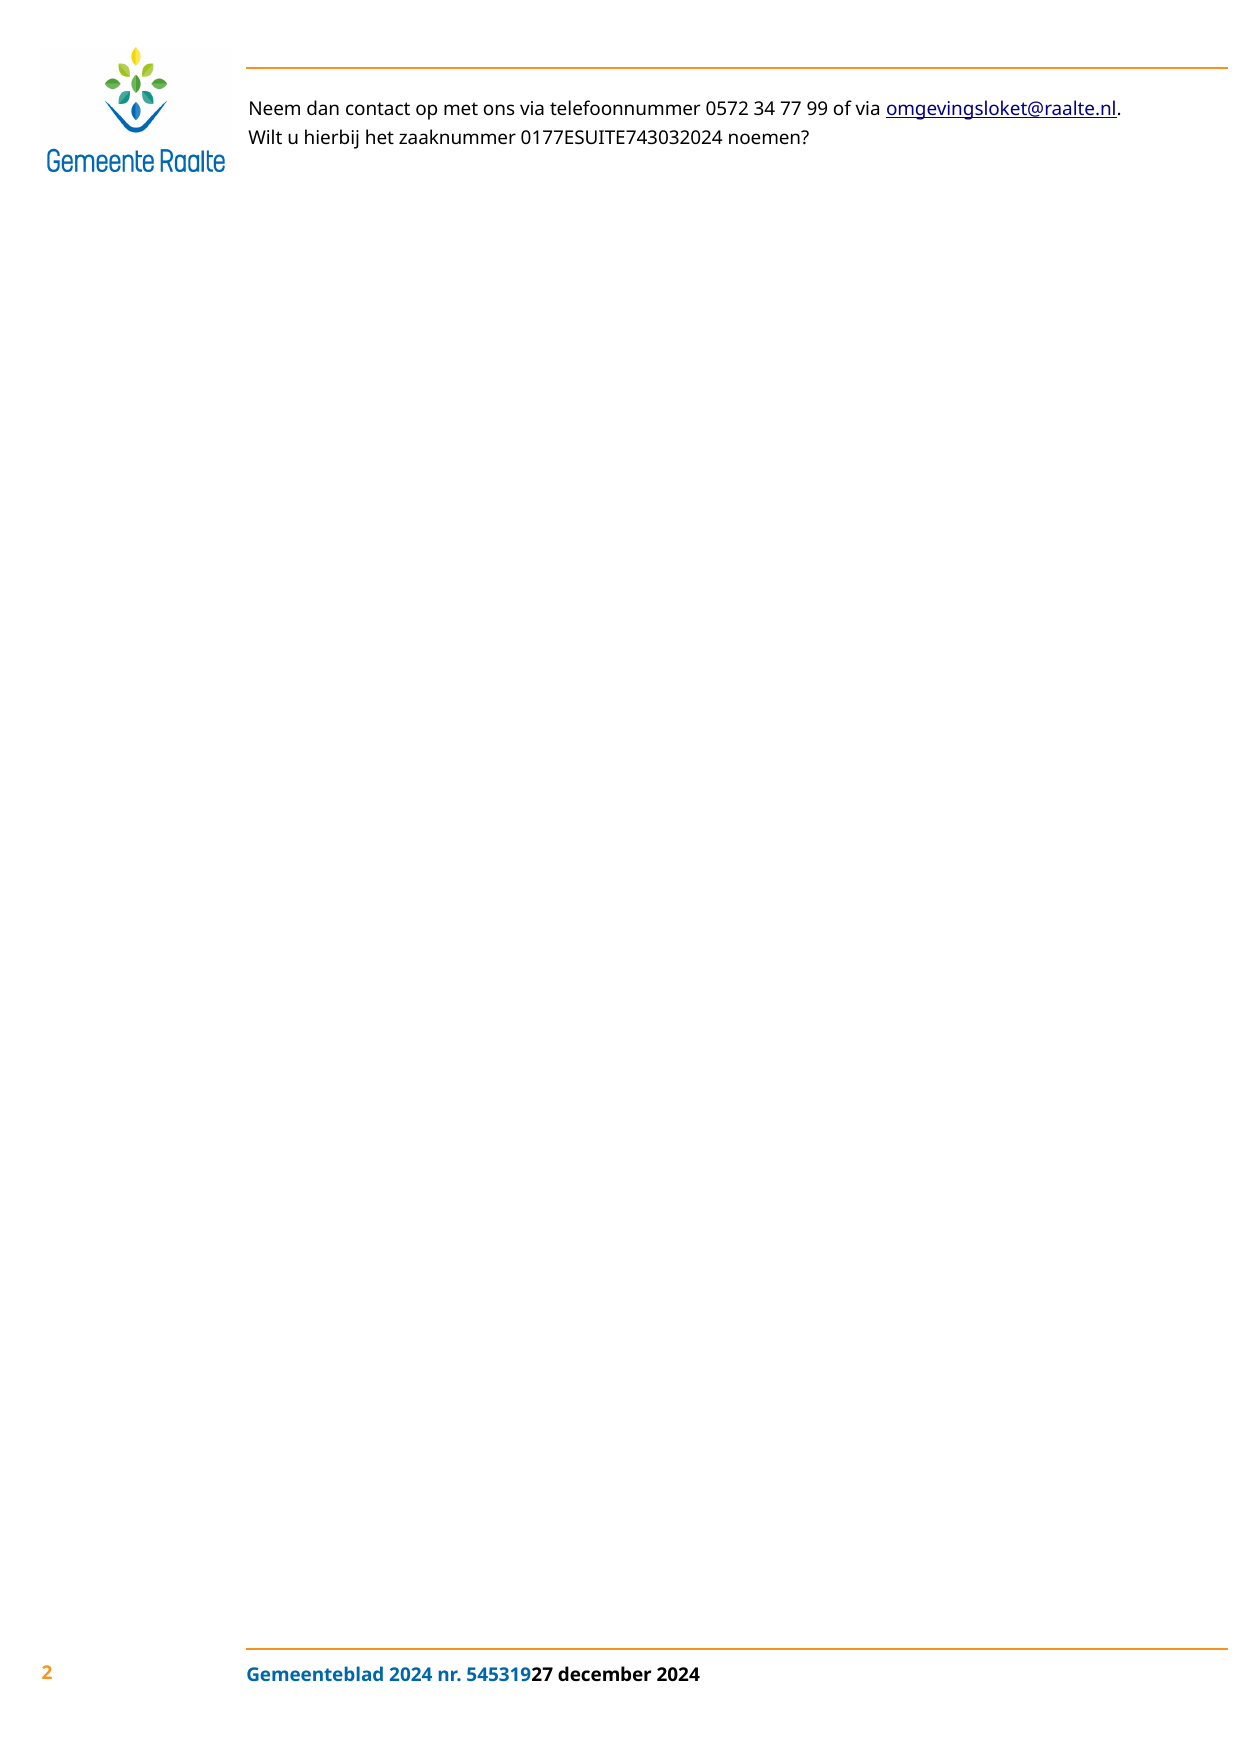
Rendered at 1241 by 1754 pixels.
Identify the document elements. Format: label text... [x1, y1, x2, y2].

picture [41, 47, 231, 172]
text Neem dan contact op met ons via telefoonnummer 0572 34 77 99 of via omgevingsloket@raalte.nl. Wilt u hierbij het zaaknummer 0177ESUITE743032024 noemen? [248, 95, 1152, 150]
